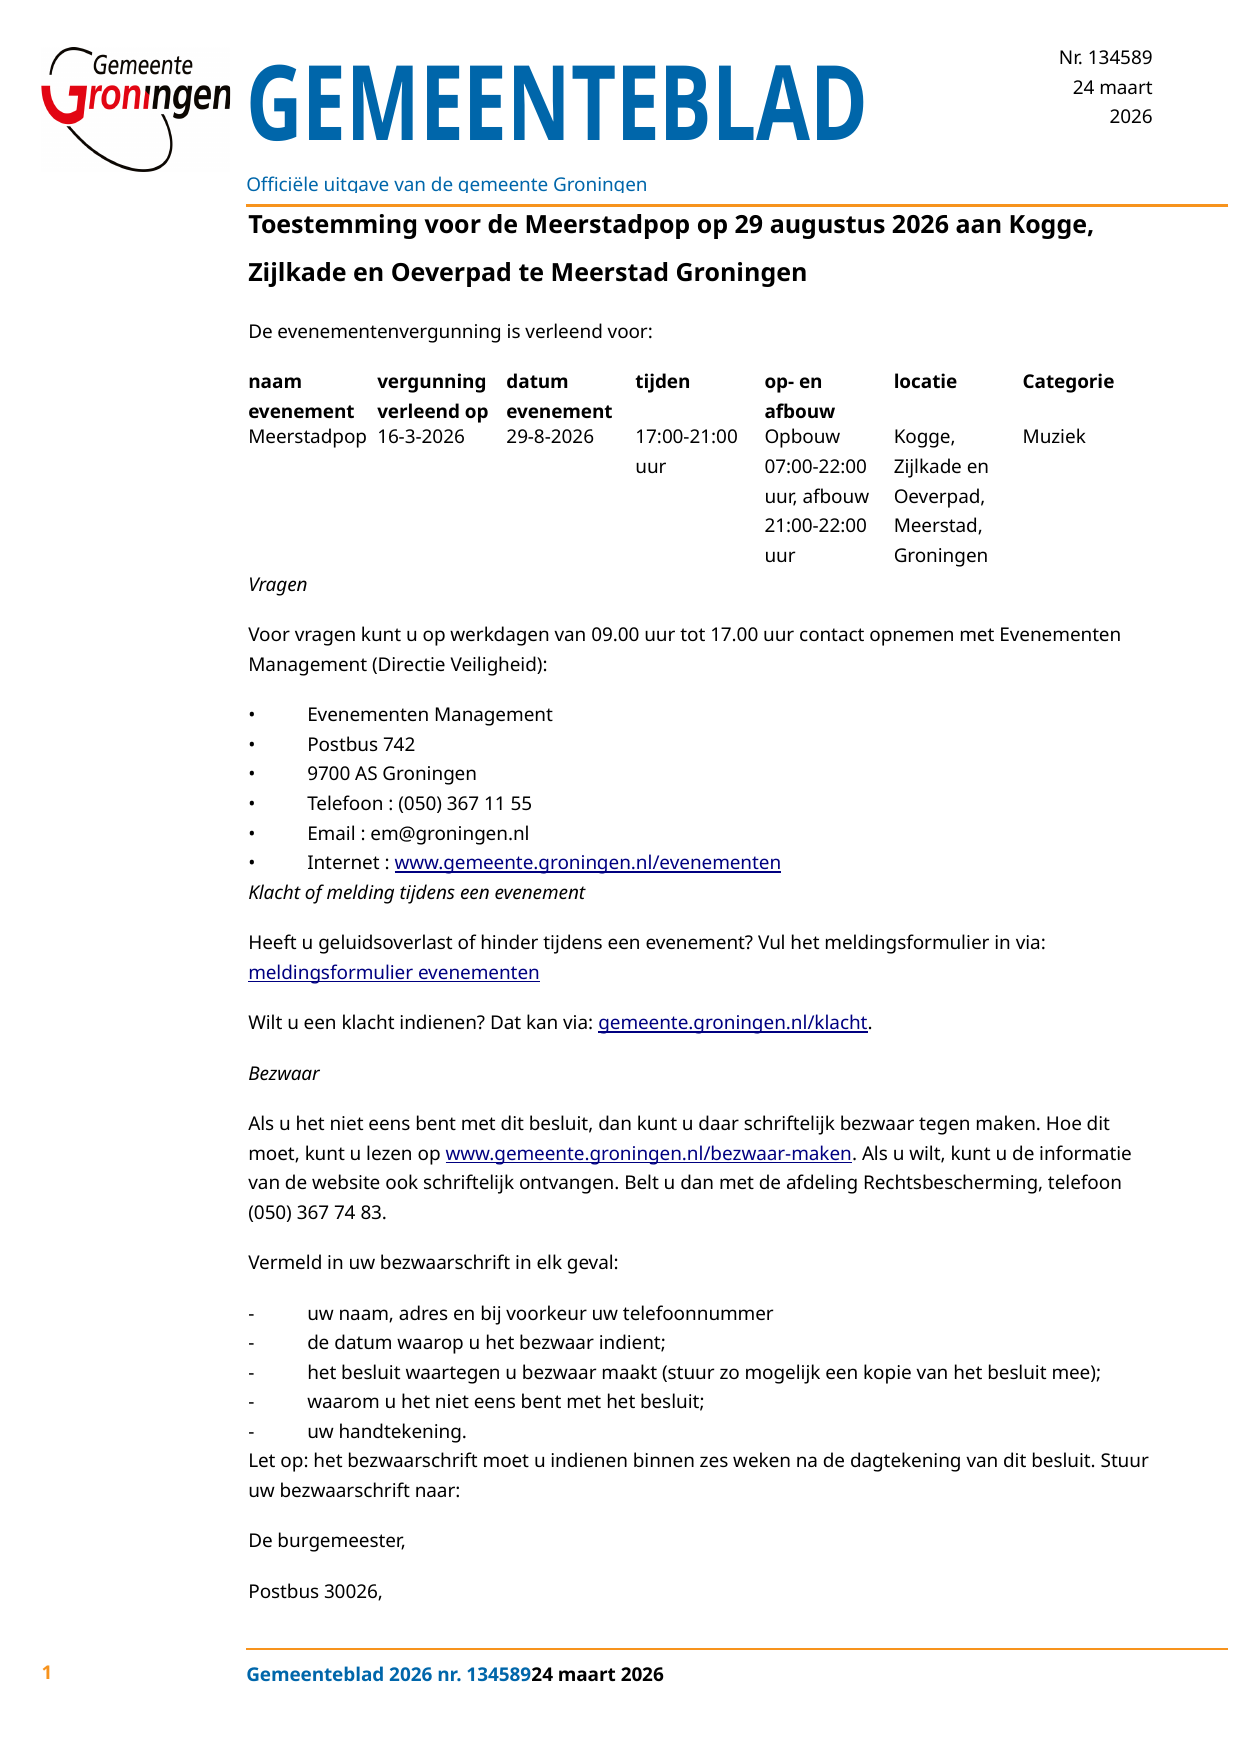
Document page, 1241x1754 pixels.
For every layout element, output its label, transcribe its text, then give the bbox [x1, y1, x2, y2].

table_header op- en afbouw [764, 369, 893, 424]
list de datum waarop u het bezwaar indient; [248, 1329, 1152, 1355]
table_cell Kogge, Zijlkade en Oeverpad, Meerstad, Groningen [894, 424, 1022, 568]
text Postbus 30026, [248, 1578, 1152, 1604]
text De evenementenvergunning is verleend voor: [248, 318, 1152, 344]
table_header naam evenement [248, 369, 377, 424]
text Als u het niet eens bent met dit besluit, dan kunt u daar schriftelijk bezwaar tegen maken. Hoe dit moet, kunt u lezen op www.gemeente.groningen.nl/bezwaar-maken. Als u wilt, kunt u de informatie van de website ook schriftelijk ontvangen. Belt u dan met de afdeling Rechtsbescherming, telefoon (050) 367 74 83. [248, 1110, 1152, 1225]
table_header tijden [635, 369, 764, 424]
text Wilt u een klacht indienen? Dat kan via: gemeente.groningen.nl/klacht. [248, 1009, 1152, 1035]
table_cell 17:00-21:00 uur [635, 424, 764, 568]
list Evenementen Management [248, 701, 1152, 727]
list uw handtekening. [248, 1418, 1152, 1444]
list Internet : www.gemeente.groningen.nl/evenementen [248, 849, 1152, 875]
text De burgemeester, [248, 1528, 1152, 1553]
list het besluit waartegen u bezwaar maakt (stuur zo mogelijk een kopie van het besluit mee); [248, 1359, 1152, 1385]
text Vragen [248, 571, 1152, 597]
list Email : em@groningen.nl [248, 820, 1152, 846]
table_header datum evenement [506, 369, 635, 424]
text Voor vragen kunt u op werkdagen van 09.00 uur tot 17.00 uur contact opnemen met Evenementen Management (Directie Veiligheid): [248, 621, 1152, 677]
picture [41, 47, 231, 172]
list 9700 AS Groningen [248, 761, 1152, 786]
table_cell Opbouw 07:00-22:00 uur, afbouw 21:00-22:00 uur [764, 424, 893, 568]
text Heeft u geluidsoverlast of hinder tijdens een evenement? Vul het meldingsformulier in via: meldingsformulier evenementen [248, 929, 1152, 985]
text Vermeld in uw bezwaarschrift in elk geval: [248, 1249, 1152, 1275]
list uw naam, adres en bij voorkeur uw telefoonnummer [248, 1300, 1152, 1326]
table_header Categorie [1023, 369, 1152, 424]
text Klacht of melding tijdens een evenement [248, 879, 1152, 905]
table_cell 29-8-2026 [506, 424, 635, 568]
table_cell 16-3-2026 [377, 424, 506, 568]
list waarom u het niet eens bent met het besluit; [248, 1388, 1152, 1414]
list Postbus 742 [248, 731, 1152, 757]
table_header locatie [894, 369, 1022, 424]
table_header vergunning verleend op [377, 369, 506, 424]
text Bezwaar [248, 1060, 1152, 1086]
text Let op: het bezwaarschrift moet u indienen binnen zes weken na de dagtekening van dit besluit. Stuur uw bezwaarschrift naar: [248, 1448, 1152, 1503]
text Toestemming voor de Meerstadpop op 29 augustus 2026 aan Kogge, Zijlkade en Oeverpad te Meerstad Groningen [248, 207, 1152, 288]
list Telefoon : (050) 367 11 55 [248, 790, 1152, 816]
table_cell Meerstadpop [248, 424, 377, 568]
table_cell Muziek [1023, 424, 1152, 568]
